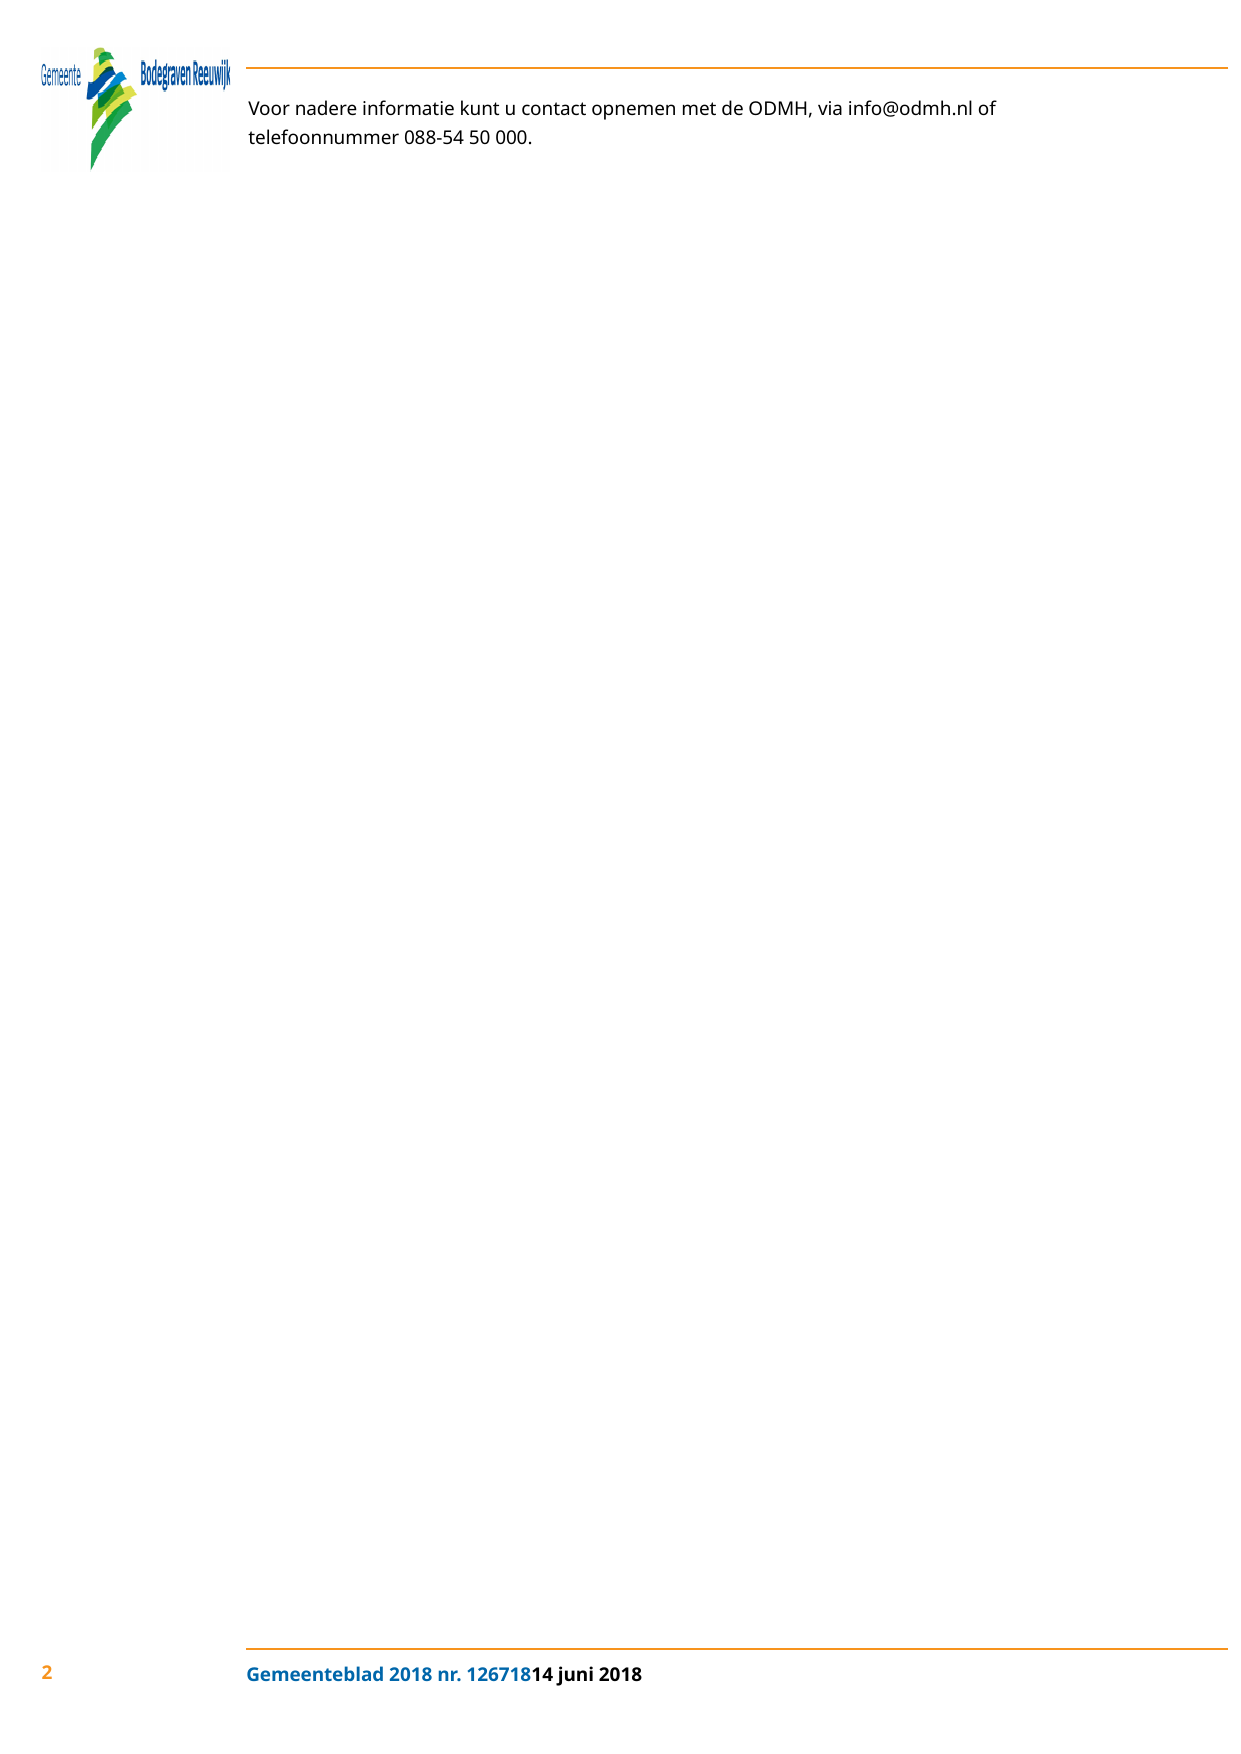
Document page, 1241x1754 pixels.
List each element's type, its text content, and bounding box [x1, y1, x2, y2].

picture [41, 47, 231, 172]
text Voor nadere informatie kunt u contact opnemen met de ODMH, via info@odmh.nl of telefoonnummer 088-54 50 000. [248, 95, 1152, 150]
